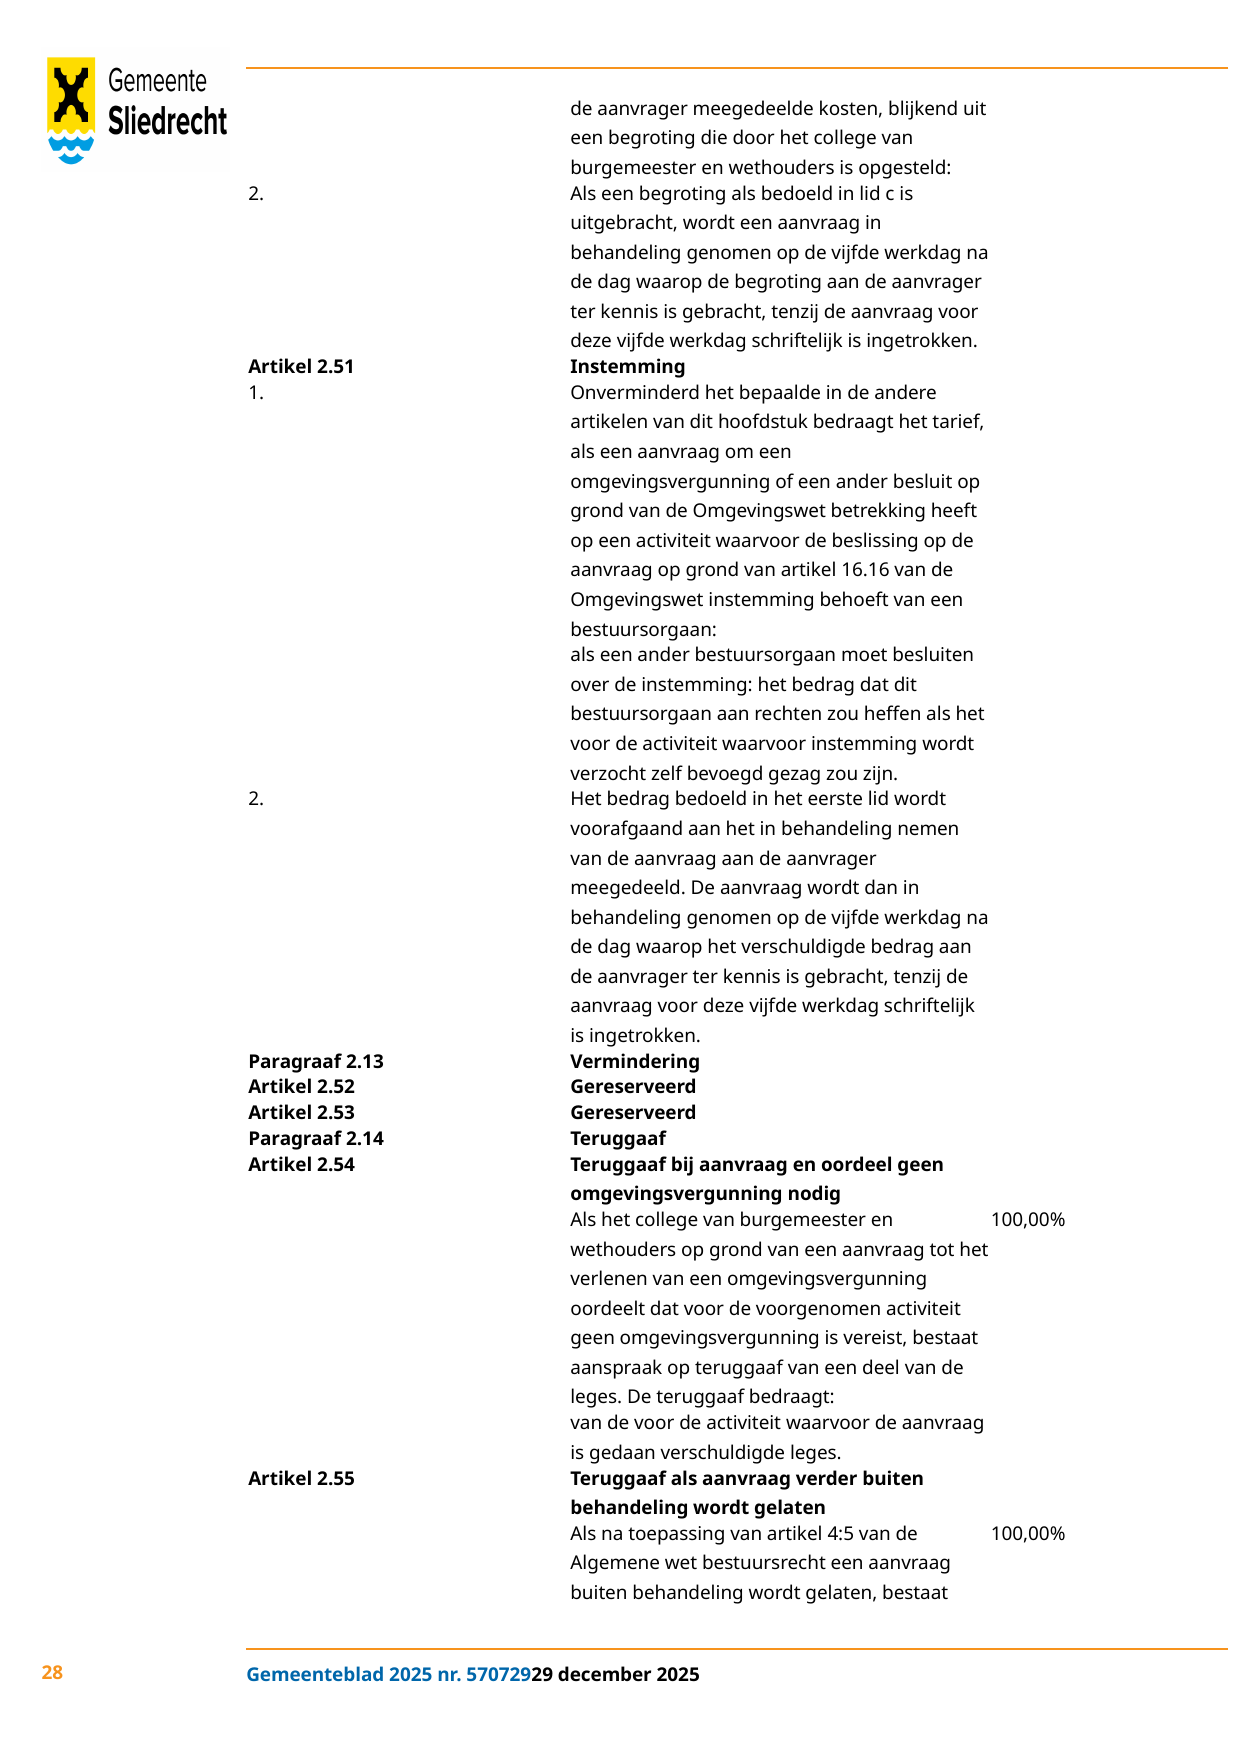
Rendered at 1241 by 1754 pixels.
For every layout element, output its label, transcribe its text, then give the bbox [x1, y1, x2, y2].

table_cell Vermindering [570, 1048, 991, 1074]
table_cell Teruggaaf [570, 1125, 991, 1151]
table_cell [991, 1409, 1152, 1465]
table_cell de aanvrager meegedeelde kosten, blijkend uit een begroting die door het college van burgemeester en wethouders is opgesteld: [570, 95, 991, 180]
table_cell [991, 1048, 1152, 1074]
table_cell Paragraaf 2.14 [248, 1125, 570, 1151]
table_cell [991, 1099, 1152, 1125]
table_cell Als een begroting als bedoeld in lid c is uitgebracht, wordt een aanvraag in behandeling genomen op de vijfde werkdag na de dag waarop de begroting aan de aanvrager ter kennis is gebracht, tenzij de aanvraag voor deze vijfde werkdag schriftelijk is ingetrokken. [570, 180, 991, 353]
table_cell van de voor de activiteit waarvoor de aanvraag is gedaan verschuldigde leges. [570, 1409, 991, 1465]
table_cell Gereserveerd [570, 1099, 991, 1125]
picture [41, 47, 231, 172]
table_cell als een ander bestuursorgaan moet besluiten over de instemming: het bedrag dat dit bestuursorgaan aan rechten zou heffen als het voor de activiteit waarvoor instemming wordt verzocht zelf bevoegd gezag zou zijn. [570, 641, 991, 786]
table_cell 2. [248, 786, 570, 1048]
table_cell [248, 1409, 570, 1465]
table_cell [991, 1151, 1152, 1206]
table_cell 1. [248, 379, 570, 641]
table_cell Paragraaf 2.13 [248, 1048, 570, 1074]
table_cell [248, 641, 570, 786]
table_cell [991, 1074, 1152, 1099]
table_cell Het bedrag bedoeld in het eerste lid wordt voorafgaand aan het in behandeling nemen van de aanvraag aan de aanvrager meegedeeld. De aanvraag wordt dan in behandeling genomen op de vijfde werkdag na de dag waarop het verschuldigde bedrag aan de aanvrager ter kennis is gebracht, tenzij de aanvraag voor deze vijfde werkdag schriftelijk is ingetrokken. [570, 786, 991, 1048]
table_cell Artikel 2.53 [248, 1099, 570, 1125]
table_cell Als na toepassing van artikel 4:5 van de Algemene wet bestuursrecht een aanvraag buiten behandeling wordt gelaten, bestaat [570, 1520, 991, 1605]
table_cell [991, 641, 1152, 786]
table_cell [991, 353, 1152, 379]
table_cell [991, 786, 1152, 1048]
table_cell Artikel 2.54 [248, 1151, 570, 1206]
table_cell Als het college van burgemeester en wethouders op grond van een aanvraag tot het verlenen van een omgevingsvergunning oordeelt dat voor de voorgenomen activiteit geen omgevingsvergunning is vereist, bestaat aanspraak op teruggaaf van een deel van de leges. De teruggaaf bedraagt: [570, 1206, 991, 1409]
table_cell 2. [248, 180, 570, 353]
table_cell Teruggaaf als aanvraag verder buiten behandeling wordt gelaten [570, 1465, 991, 1520]
table_cell [991, 1465, 1152, 1520]
table_cell [991, 180, 1152, 353]
table_cell [991, 95, 1152, 180]
table_cell Instemming [570, 353, 991, 379]
table_cell Onverminderd het bepaalde in de andere artikelen van dit hoofdstuk bedraagt het tarief, als een aanvraag om een omgevingsvergunning of een ander besluit op grond van de Omgevingswet betrekking heeft op een activiteit waarvoor de beslissing op de aanvraag op grond van artikel 16.16 van de Omgevingswet instemming behoeft van een bestuursorgaan: [570, 379, 991, 641]
table_cell [991, 379, 1152, 641]
table_cell 100,00% [991, 1520, 1152, 1605]
table_cell [248, 95, 570, 180]
table_cell Gereserveerd [570, 1074, 991, 1099]
table_cell Teruggaaf bij aanvraag en oordeel geen omgevingsvergunning nodig [570, 1151, 991, 1206]
table_cell [248, 1206, 570, 1409]
table_cell Artikel 2.52 [248, 1074, 570, 1099]
table_cell 100,00% [991, 1206, 1152, 1409]
table_cell Artikel 2.55 [248, 1465, 570, 1520]
table_cell [248, 1520, 570, 1605]
table_cell [991, 1125, 1152, 1151]
table_cell Artikel 2.51 [248, 353, 570, 379]
